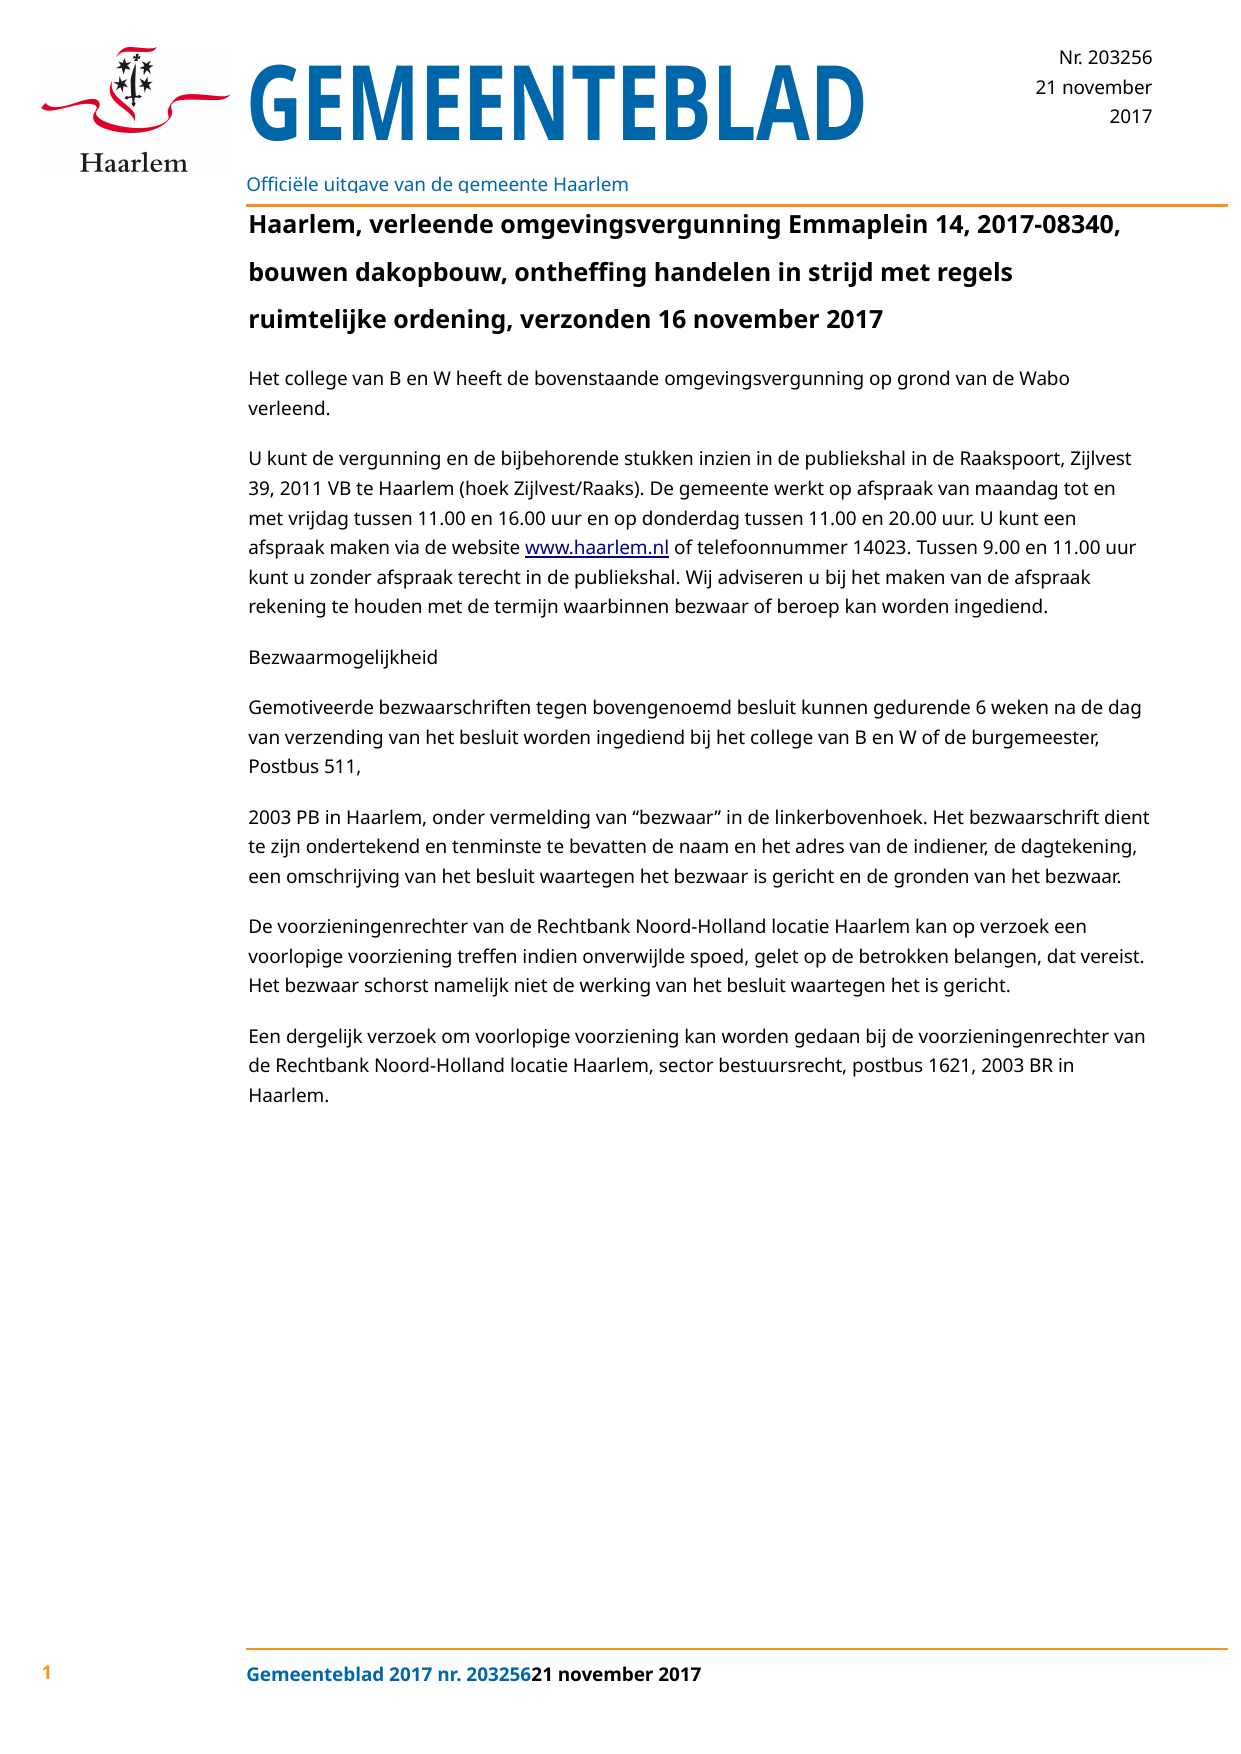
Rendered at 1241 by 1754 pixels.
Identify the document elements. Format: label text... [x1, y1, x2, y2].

text Het college van B en W heeft de bovenstaande omgevingsvergunning op grond van de Wabo verleend. [248, 366, 1152, 421]
text Bezwaarmogelijkheid [248, 644, 1152, 669]
text Gemotiveerde bezwaarschriften tegen bovengenoemd besluit kunnen gedurende 6 weken na de dag van verzending van het besluit worden ingediend bij het college van B en W of de burgemeester, Postbus 511, [248, 694, 1152, 779]
text Haarlem, verleende omgevingsvergunning Emmaplein 14, 2017-08340, bouwen dakopbouw, ontheffing handelen in strijd met regels ruimtelijke ordening, verzonden 16 november 2017 [248, 207, 1152, 336]
text Een dergelijk verzoek om voorlopige voorziening kan worden gedaan bij de voorzieningenrechter van de Rechtbank Noord-Holland locatie Haarlem, sector bestuursrecht, postbus 1621, 2003 BR in Haarlem. [248, 1023, 1152, 1108]
picture [41, 47, 231, 172]
text De voorzieningenrechter van de Rechtbank Noord-Holland locatie Haarlem kan op verzoek een voorlopige voorziening treffen indien onverwijlde spoed, gelet op de betrokken belangen, dat vereist. Het bezwaar schorst namelijk niet de werking van het besluit waartegen het is gericht. [248, 913, 1152, 998]
text U kunt de vergunning en de bijbehorende stukken inzien in de publiekshal in de Raakspoort, Zijlvest 39, 2011 VB te Haarlem (hoek Zijlvest/Raaks). De gemeente werkt op afspraak van maandag tot en met vrijdag tussen 11.00 en 16.00 uur en op donderdag tussen 11.00 en 20.00 uur. U kunt een afspraak maken via de website www.haarlem.nl of telefoonnummer 14023. Tussen 9.00 en 11.00 uur kunt u zonder afspraak terecht in de publiekshal. Wij adviseren u bij het maken van de afspraak rekening te houden met de termijn waarbinnen bezwaar of beroep kan worden ingediend. [248, 446, 1152, 619]
text 2003 PB in Haarlem, onder vermelding van “bezwaar” in de linkerbovenhoek. Het bezwaarschrift dient te zijn ondertekend en tenminste te bevatten de naam en het adres van de indiener, de dagtekening, een omschrijving van het besluit waartegen het bezwaar is gericht en de gronden van het bezwaar. [248, 804, 1152, 889]
